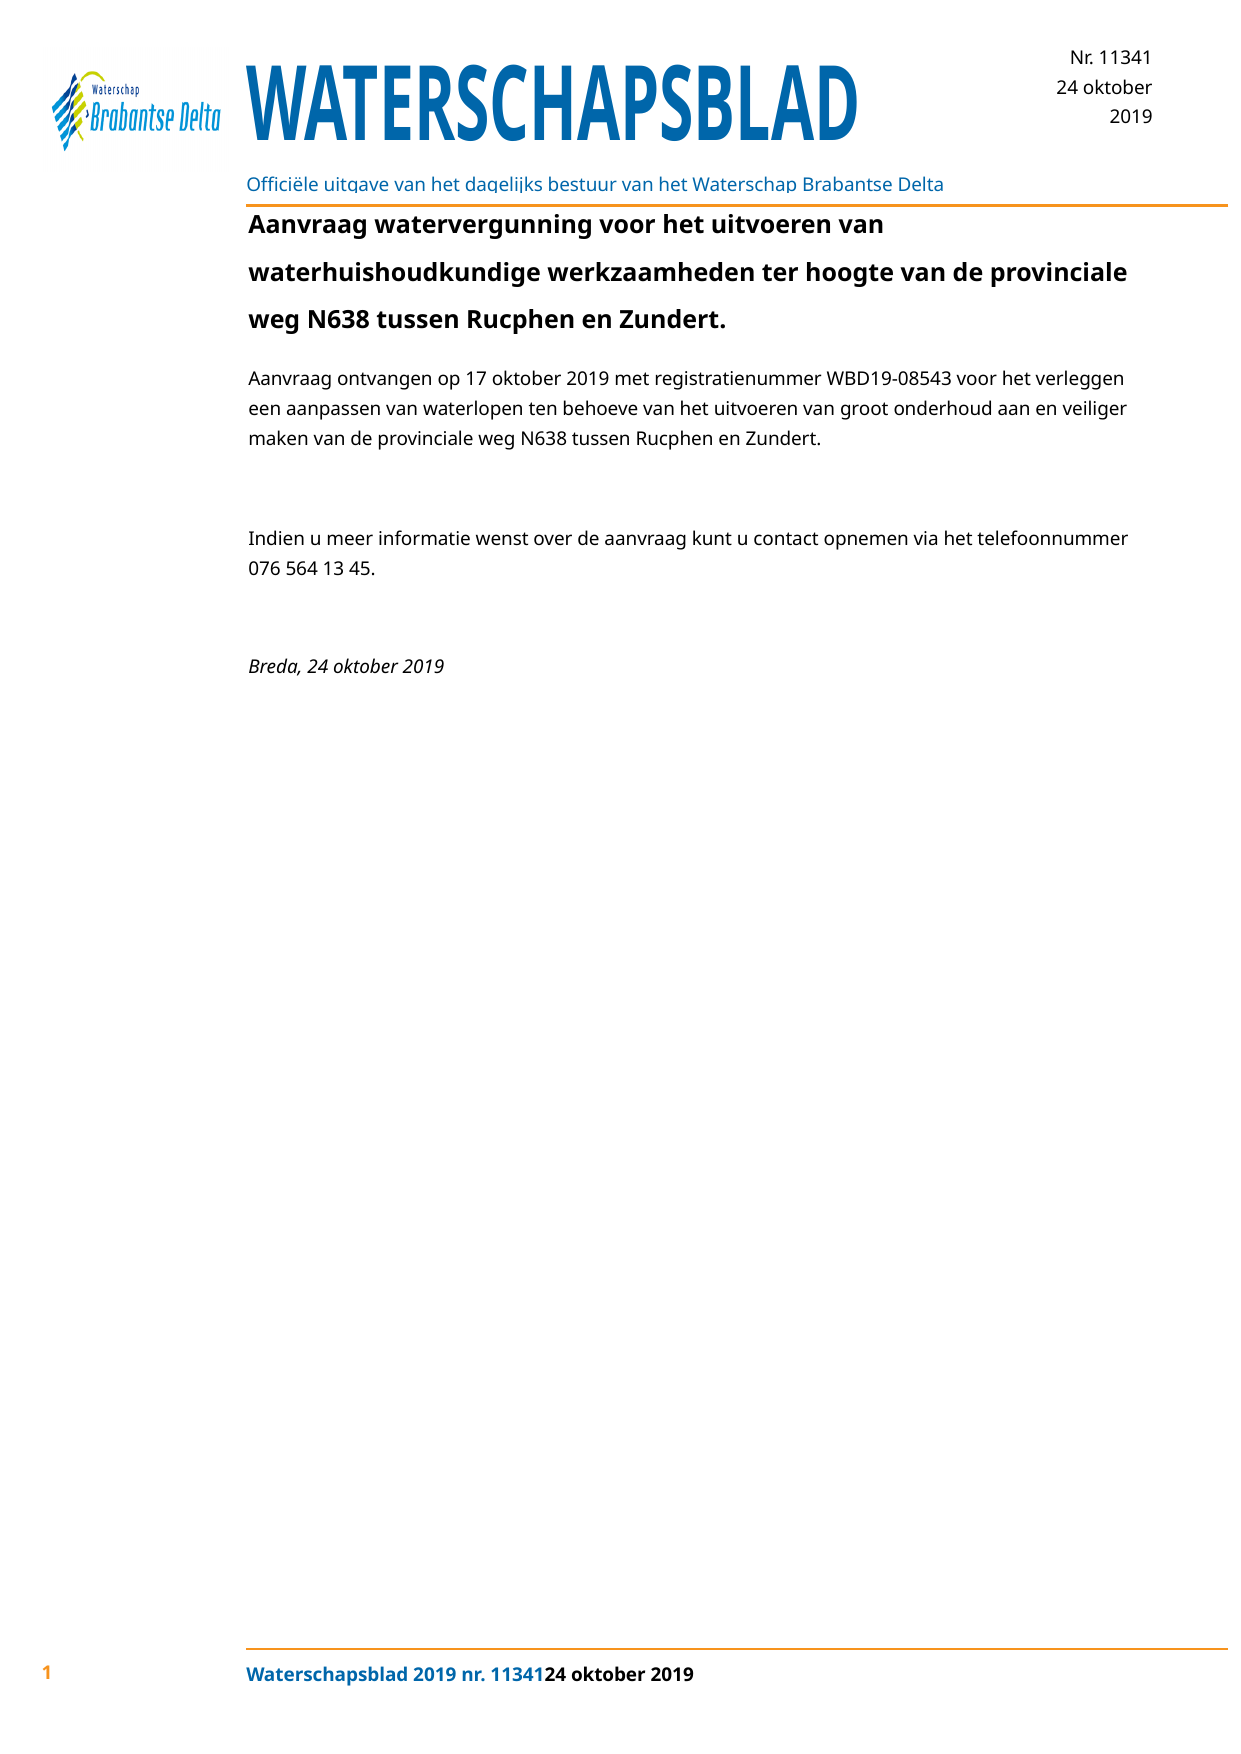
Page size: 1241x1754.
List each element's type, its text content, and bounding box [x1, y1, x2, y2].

text Indien u meer informatie wenst over de aanvraag kunt u contact opnemen via het telefoonnummer 076 564 13 45. [248, 526, 1152, 581]
picture [41, 47, 231, 172]
text Aanvraag ontvangen op 17 oktober 2019 met registratienummer WBD19-08543 voor het verleggen een aanpassen van waterlopen ten behoeve van het uitvoeren van groot onderhoud aan en veiliger maken van de provinciale weg N638 tussen Rucphen en Zundert. [248, 366, 1152, 450]
text Breda, 24 oktober 2019 [248, 653, 1152, 679]
text Aanvraag watervergunning voor het uitvoeren van waterhuishoudkundige werkzaamheden ter hoogte van de provinciale weg N638 tussen Rucphen en Zundert. [248, 207, 1152, 336]
